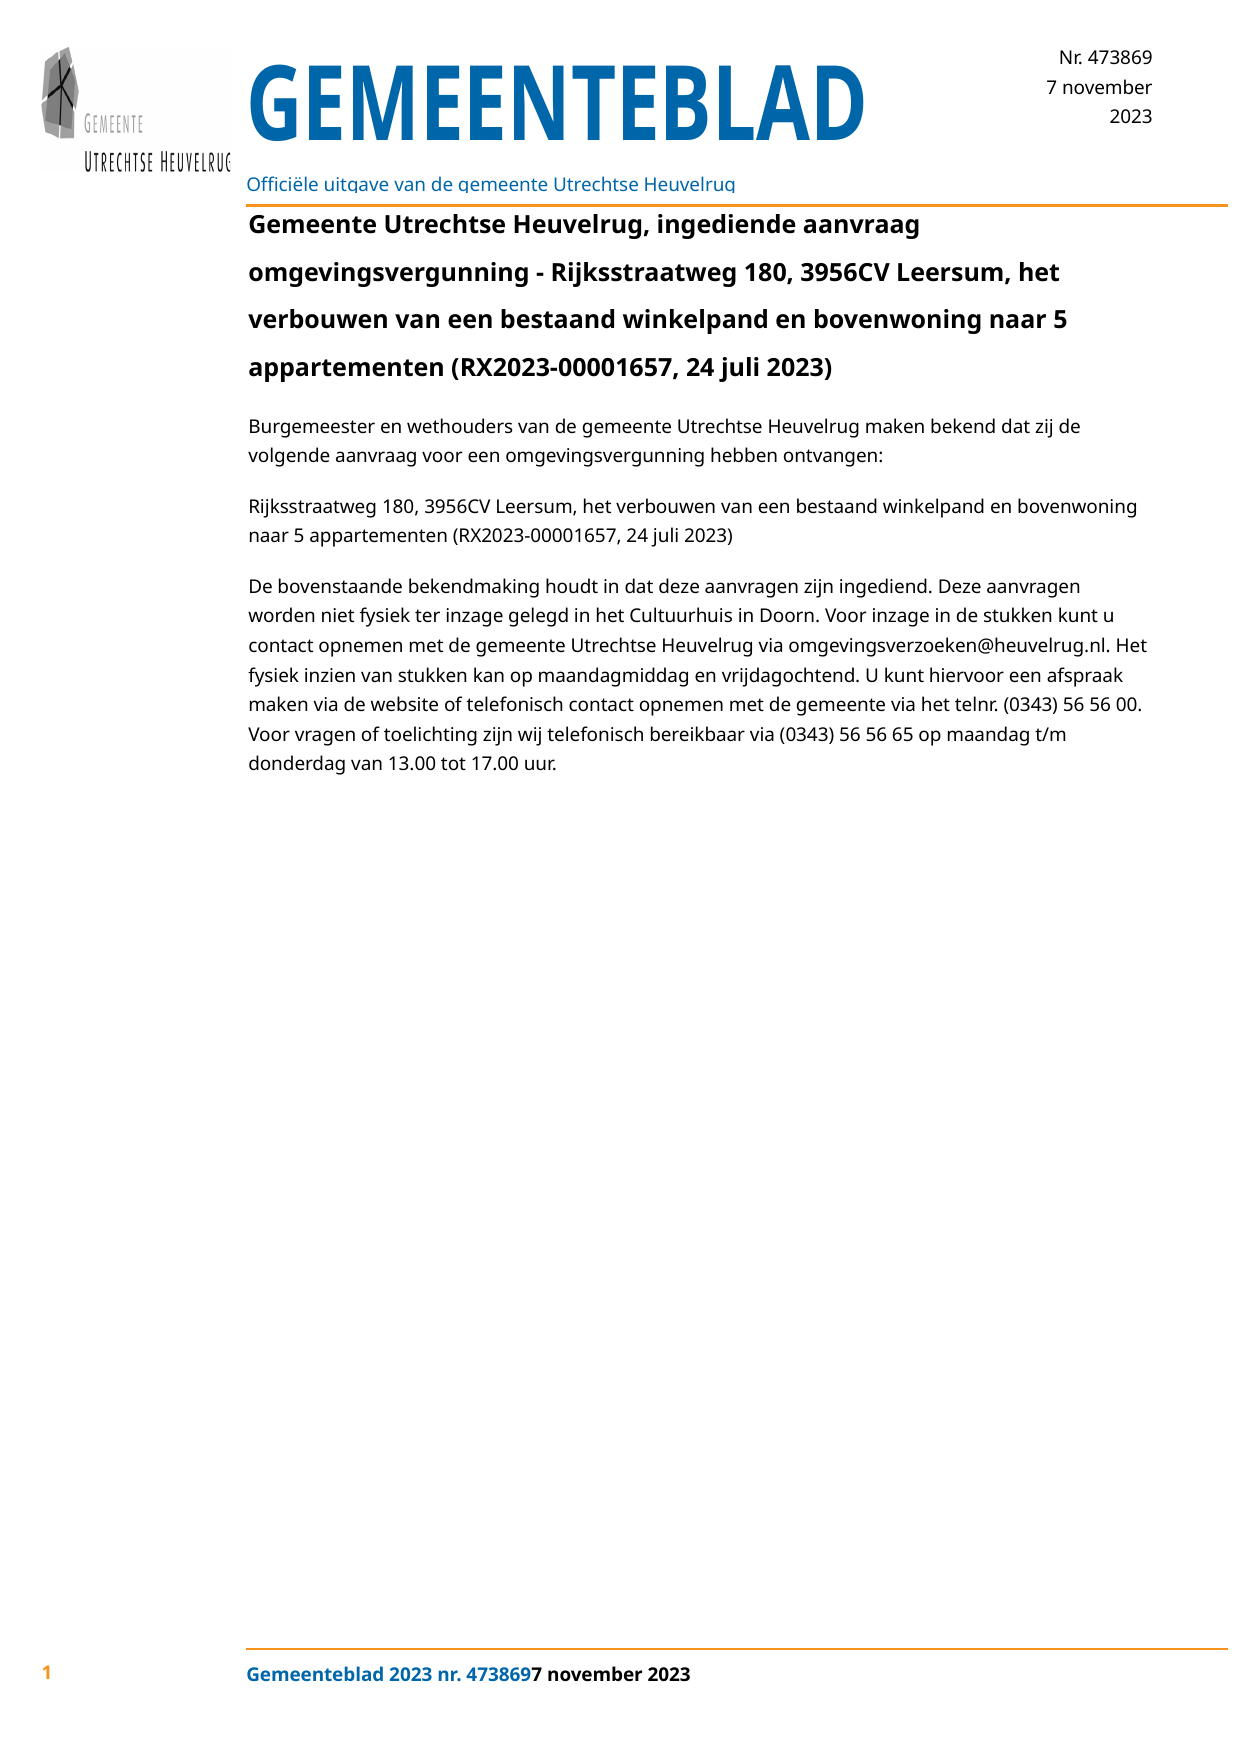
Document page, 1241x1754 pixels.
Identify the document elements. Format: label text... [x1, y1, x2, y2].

text Gemeente Utrechtse Heuvelrug, ingediende aanvraag omgevingsvergunning - Rijksstraatweg 180, 3956CV Leersum, het verbouwen van een bestaand winkelpand en bovenwoning naar 5 appartementen (RX2023-00001657, 24 juli 2023) [248, 207, 1152, 384]
text De bovenstaande bekendmaking houdt in dat deze aanvragen zijn ingediend. Deze aanvragen worden niet fysiek ter inzage gelegd in het Cultuurhuis in Doorn. Voor inzage in de stukken kunt u contact opnemen met de gemeente Utrechtse Heuvelrug via omgevingsverzoeken@heuvelrug.nl. Het fysiek inzien van stukken kan op maandagmiddag en vrijdagochtend. U kunt hiervoor een afspraak maken via de website of telefonisch contact opnemen met de gemeente via het telnr. (0343) 56 56 00. Voor vragen of toelichting zijn wij telefonisch bereikbaar via (0343) 56 56 65 op maandag t/m donderdag van 13.00 tot 17.00 uur. [248, 573, 1152, 776]
text Rijksstraatweg 180, 3956CV Leersum, het verbouwen van een bestaand winkelpand en bovenwoning naar 5 appartementen (RX2023-00001657, 24 juli 2023) [248, 493, 1152, 548]
picture [41, 47, 231, 172]
text Burgemeester en wethouders van de gemeente Utrechtse Heuvelrug maken bekend dat zij de volgende aanvraag voor een omgevingsvergunning hebben ontvangen: [248, 413, 1152, 468]
